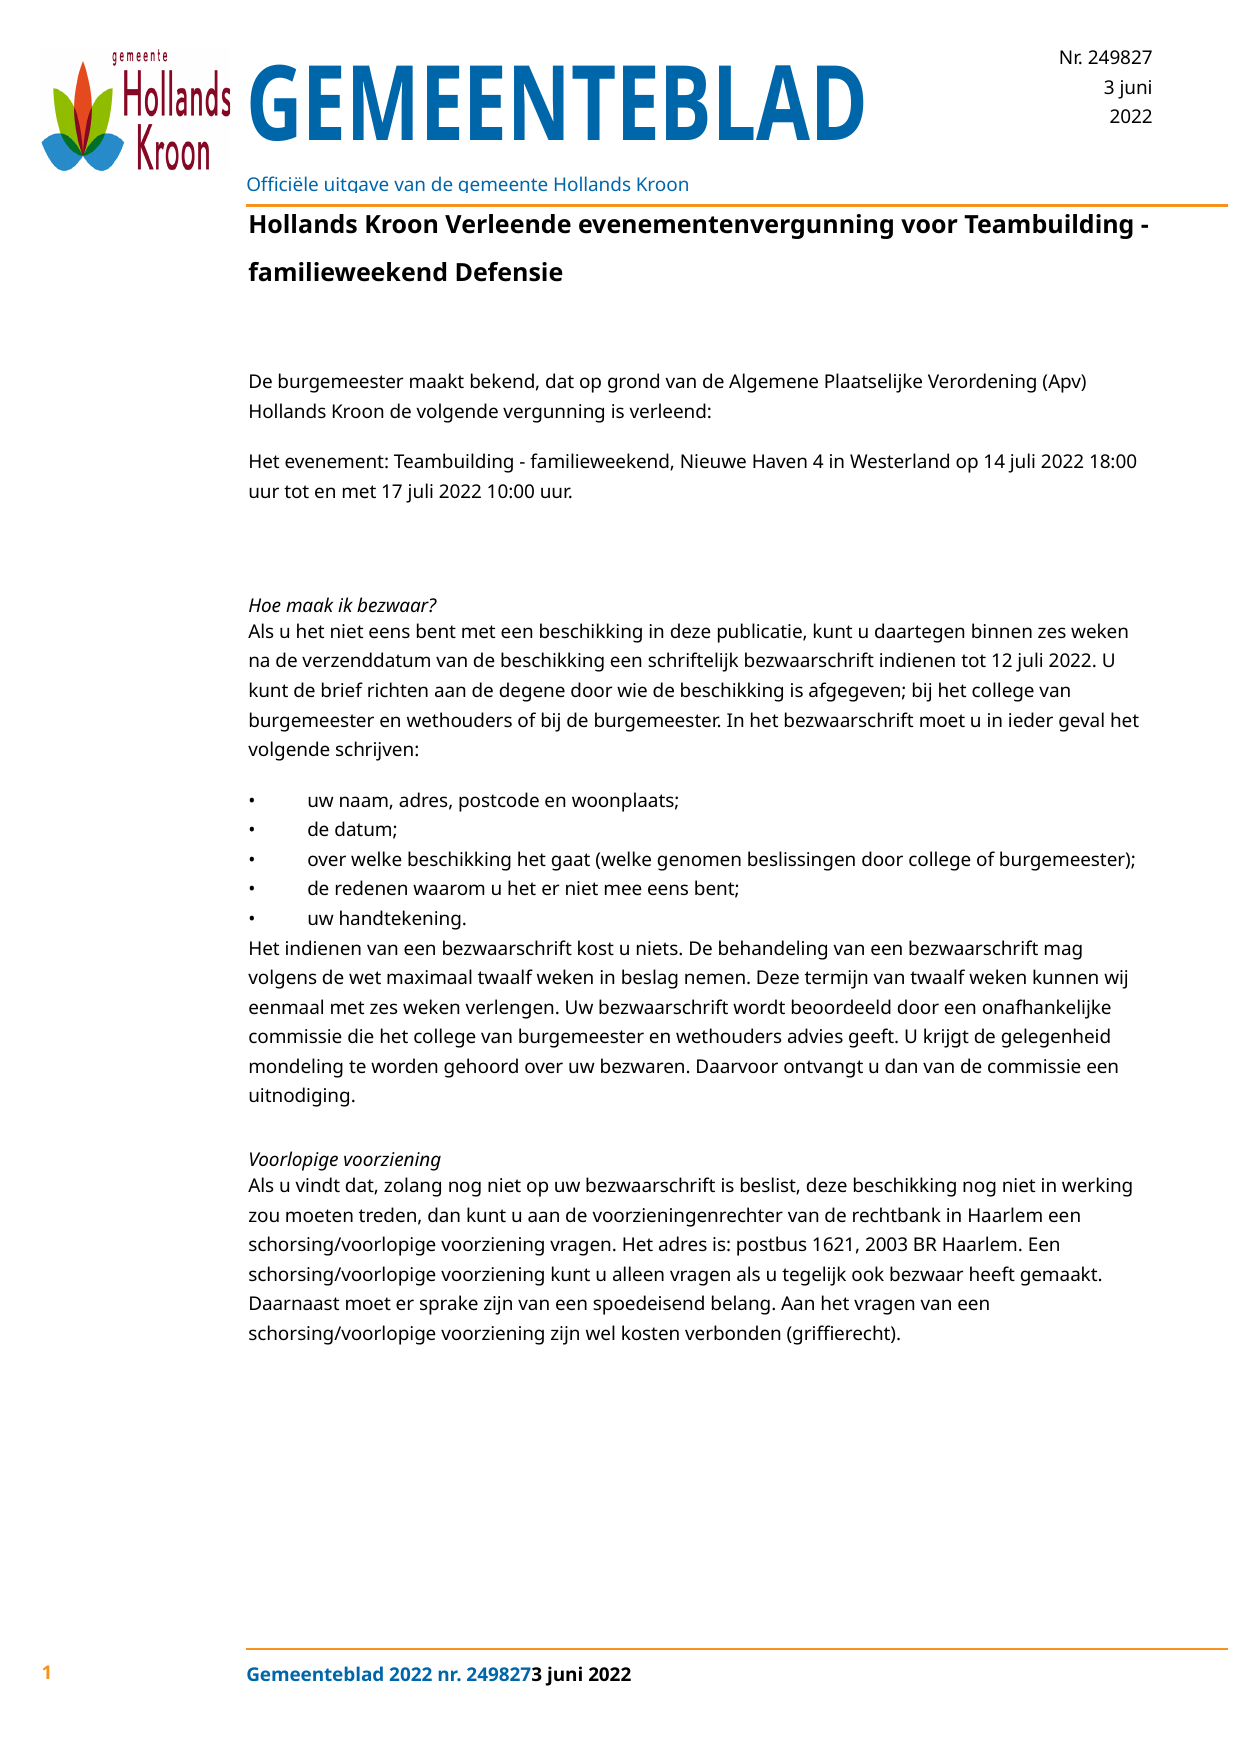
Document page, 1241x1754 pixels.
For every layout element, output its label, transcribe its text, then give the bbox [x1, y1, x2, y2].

list uw naam, adres, postcode en woonplaats; [248, 787, 1152, 812]
list over welke beschikking het gaat (welke genomen beslissingen door college of burgemeester); [248, 846, 1152, 872]
text Als u het niet eens bent met een beschikking in deze publicatie, kunt u daartegen binnen zes weken na de verzenddatum van de beschikking een schriftelijk bezwaarschrift indienen tot 12 juli 2022. U kunt de brief richten aan de degene door wie de beschikking is afgegeven; bij het college van burgemeester en wethouders of bij de burgemeester. In het bezwaarschrift moet u in ieder geval het volgende schrijven: [248, 618, 1152, 762]
list uw handtekening. [248, 905, 1152, 931]
text De burgemeester maakt bekend, dat op grond van de Algemene Plaatselijke Verordening (Apv) Hollands Kroon de volgende vergunning is verleend: [248, 368, 1152, 424]
text Hoe maak ik bezwaar? [248, 592, 1152, 618]
text Het indienen van een bezwaarschrift kost u niets. De behandeling van een bezwaarschrift mag volgens de wet maximaal twaalf weken in beslag nemen. Deze termijn van twaalf weken kunnen wij eenmaal met zes weken verlengen. Uw bezwaarschrift wordt beoordeeld door een onafhankelijke commissie die het college van burgemeester en wethouders advies geeft. U krijgt de gelegenheid mondeling te worden gehoord over uw bezwaren. Daarvoor ontvangt u dan van de commissie een uitnodiging. [248, 935, 1152, 1108]
list de redenen waarom u het er niet mee eens bent; [248, 876, 1152, 901]
text Het evenement: Teambuilding - familieweekend, Nieuwe Haven 4 in Westerland op 14 juli 2022 18:00 uur tot en met 17 juli 2022 10:00 uur. [248, 448, 1152, 504]
text Als u vindt dat, zolang nog niet op uw bezwaarschrift is beslist, deze beschikking nog niet in werking zou moeten treden, dan kunt u aan de voorzieningenrechter van de rechtbank in Haarlem een schorsing/voorlopige voorziening vragen. Het adres is: postbus 1621, 2003 BR Haarlem. Een schorsing/voorlopige voorziening kunt u alleen vragen als u tegelijk ook bezwaar heeft gemaakt. Daarnaast moet er sprake zijn van een spoedeisend belang. Aan het vragen van een schorsing/voorlopige voorziening zijn wel kosten verbonden (griffierecht). [248, 1172, 1152, 1346]
list de datum; [248, 816, 1152, 842]
text Voorlopige voorziening [248, 1147, 1152, 1172]
text Hollands Kroon Verleende evenementenvergunning voor Teambuilding - familieweekend Defensie [248, 207, 1152, 288]
picture [41, 47, 231, 172]
